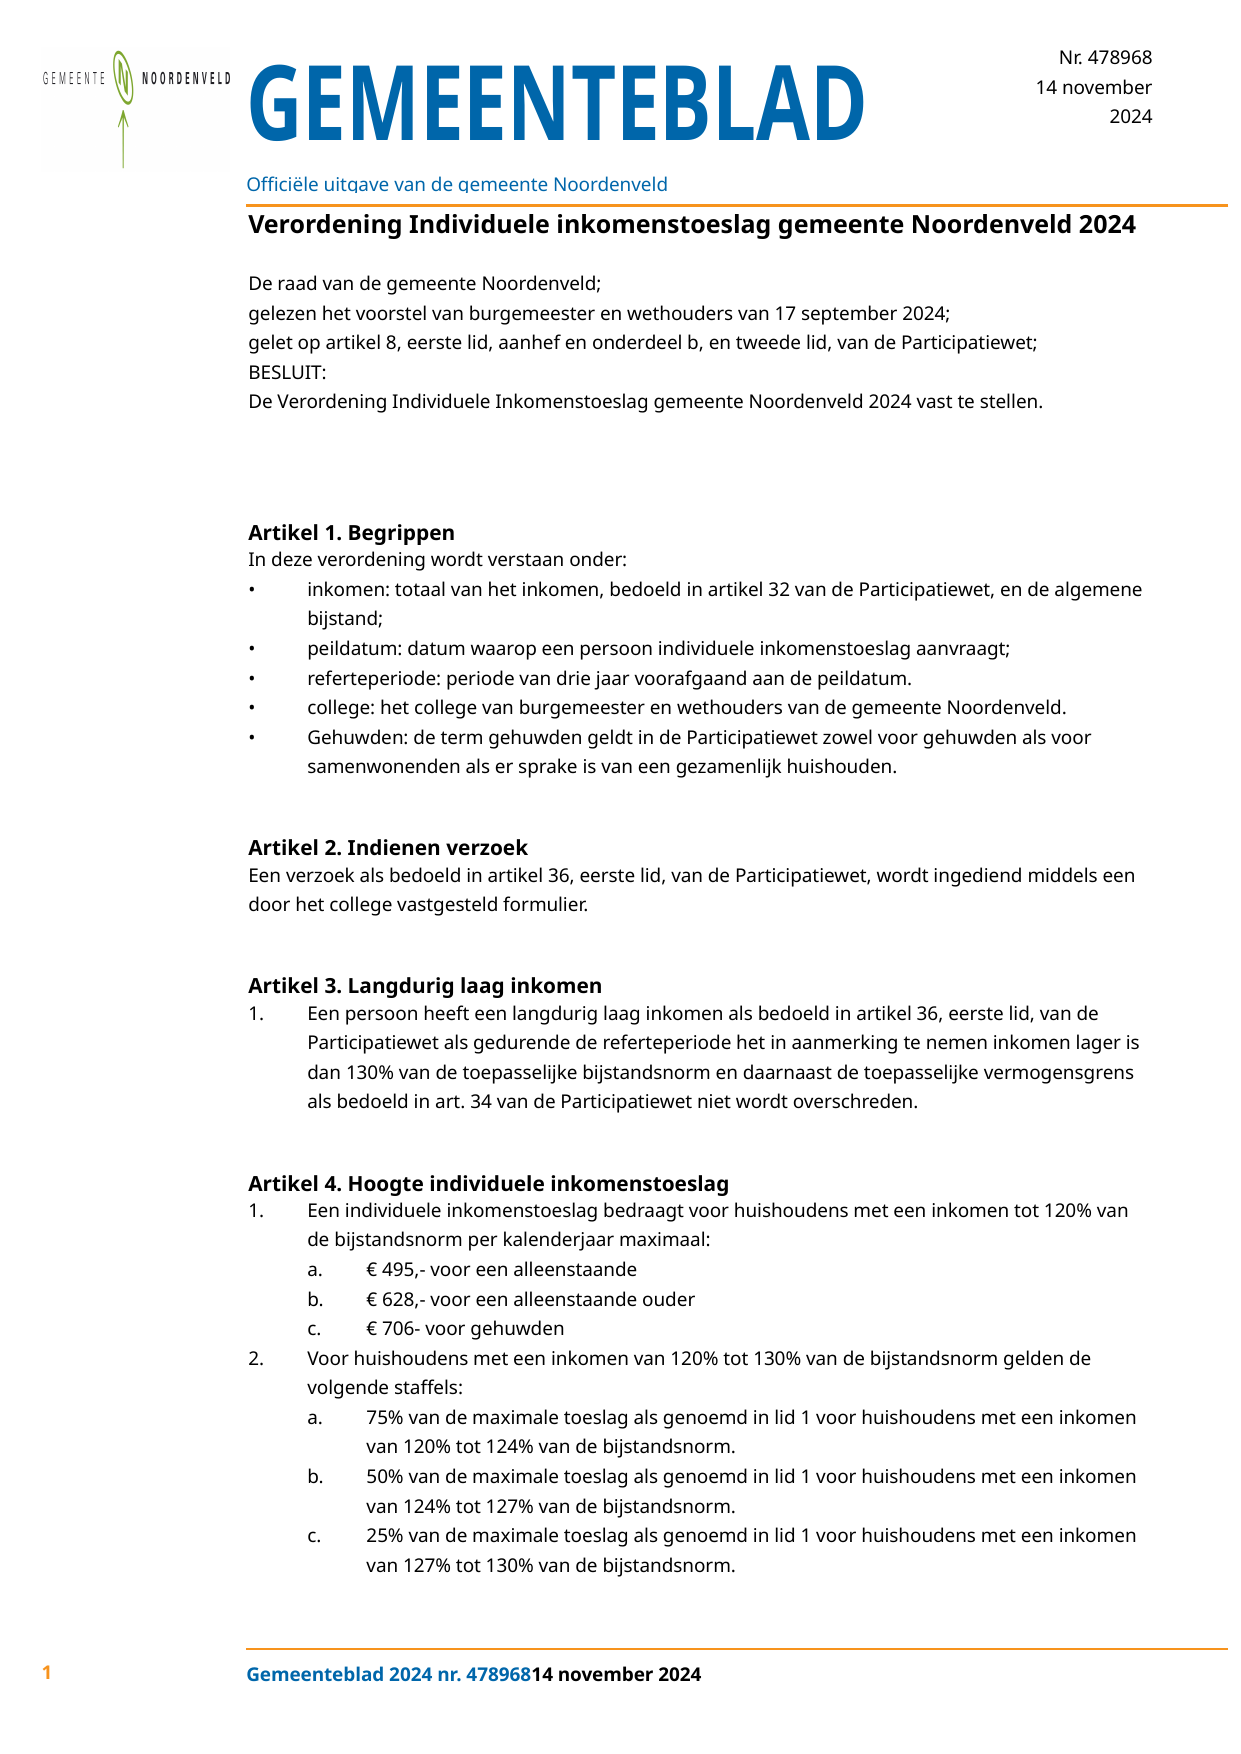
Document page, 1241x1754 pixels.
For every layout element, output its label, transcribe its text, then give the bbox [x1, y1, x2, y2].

list peildatum: datum waarop een persoon individuele inkomenstoeslag aanvraagt; [248, 635, 1152, 661]
text De raad van de gemeente Noordenveld; [248, 270, 1152, 296]
list Gehuwden: de term gehuwden geldt in de Participatiewet zowel voor gehuwden als voor samenwonenden als er sprake is van een gezamenlijk huishouden. [248, 724, 1152, 779]
list € 628,- voor een alleenstaande ouder [307, 1286, 1152, 1312]
text Artikel 2. Indienen verzoek [248, 833, 1152, 862]
text Artikel 3. Langdurig laag inkomen [248, 971, 1152, 1000]
list referteperiode: periode van drie jaar voorafgaand aan de peildatum. [248, 665, 1152, 690]
list college: het college van burgemeester en wethouders van de gemeente Noordenveld. [248, 694, 1152, 720]
text gelet op artikel 8, eerste lid, aanhef en onderdeel b, en tweede lid, van de Participatiewet; [248, 329, 1152, 355]
text In deze verordening wordt verstaan onder: [248, 546, 1152, 572]
list Een individuele inkomenstoeslag bedraagt voor huishoudens met een inkomen tot 120% van de bijstandsnorm per kalenderjaar maximaal: [248, 1197, 1152, 1252]
text gelezen het voorstel van burgemeester en wethouders van 17 september 2024; [248, 300, 1152, 326]
text Artikel 1. Begrippen [248, 518, 1152, 546]
picture [41, 47, 231, 172]
list € 495,- voor een alleenstaande [307, 1256, 1152, 1282]
list inkomen: totaal van het inkomen, bedoeld in artikel 32 van de Participatiewet, en de algemene bijstand; [248, 576, 1152, 631]
list € 706- voor gehuwden [307, 1315, 1152, 1341]
list 75% van de maximale toeslag als genoemd in lid 1 voor huishoudens met een inkomen van 120% tot 124% van de bijstandsnorm. [307, 1404, 1152, 1459]
list 25% van de maximale toeslag als genoemd in lid 1 voor huishoudens met een inkomen van 127% tot 130% van de bijstandsnorm. [307, 1522, 1152, 1578]
list Een persoon heeft een langdurig laag inkomen als bedoeld in artikel 36, eerste lid, van de Participatiewet als gedurende de referteperiode het in aanmerking te nemen inkomen lager is dan 130% van de toepasselijke bijstandsnorm en daarnaast de toepasselijke vermogensgrens als bedoeld in art. 34 van de Participatiewet niet wordt overschreden. [248, 1000, 1152, 1114]
text De Verordening Individuele Inkomenstoeslag gemeente Noordenveld 2024 vast te stellen. [248, 389, 1152, 414]
text Artikel 4. Hoogte individuele inkomenstoeslag [248, 1169, 1152, 1197]
list Voor huishoudens met een inkomen van 120% tot 130% van de bijstandsnorm gelden de volgende staffels: [248, 1345, 1152, 1400]
text Verordening Individuele inkomenstoeslag gemeente Noordenveld 2024 [248, 207, 1152, 241]
list 50% van de maximale toeslag als genoemd in lid 1 voor huishoudens met een inkomen van 124% tot 127% van de bijstandsnorm. [307, 1463, 1152, 1519]
text BESLUIT: [248, 359, 1152, 385]
text Een verzoek als bedoeld in artikel 36, eerste lid, van de Participatiewet, wordt ingediend middels een door het college vastgesteld formulier. [248, 862, 1152, 917]
